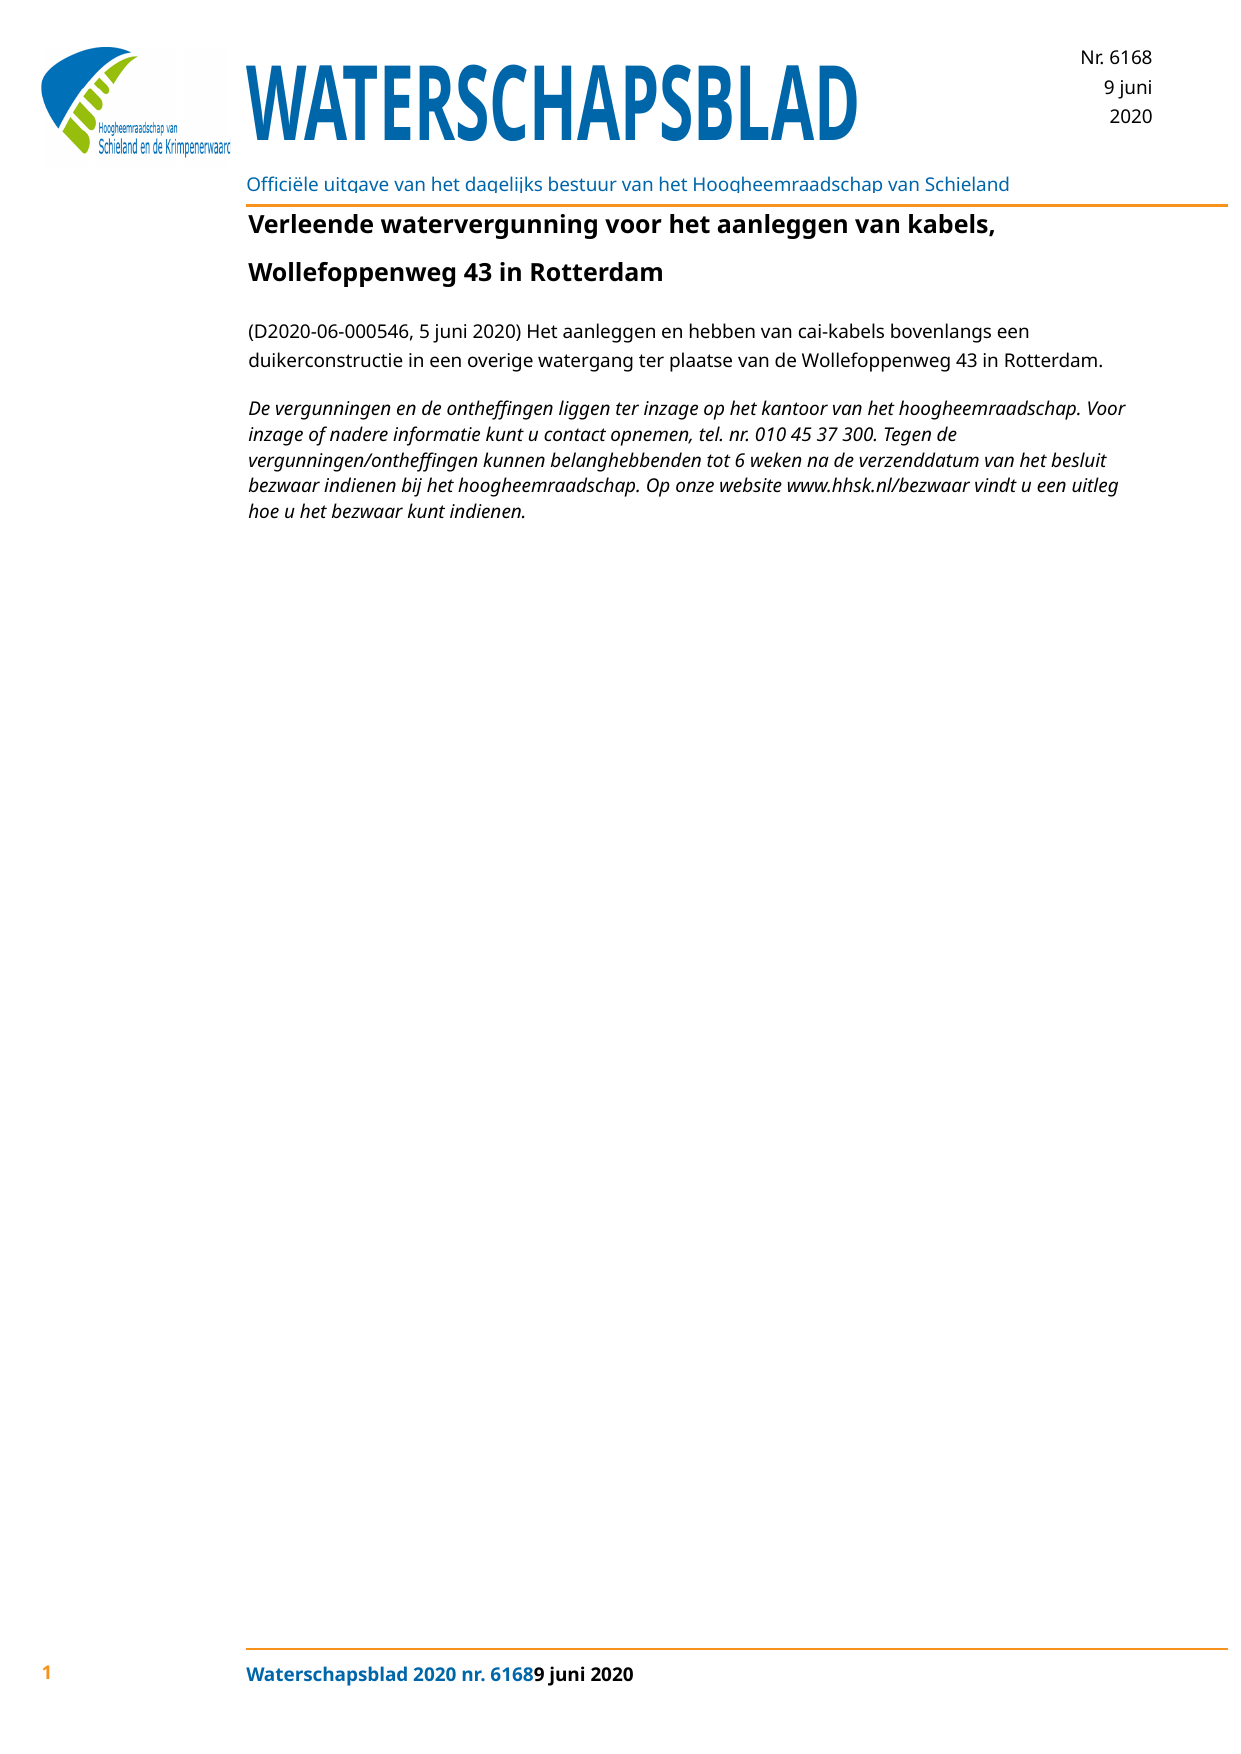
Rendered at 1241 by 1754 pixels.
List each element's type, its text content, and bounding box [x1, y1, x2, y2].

text (D2020-06-000546, 5 juni 2020) Het aanleggen en hebben van cai-kabels bovenlangs een duikerconstructie in een overige watergang ter plaatse van de Wollefoppenweg 43 in Rotterdam. [248, 318, 1152, 373]
text De vergunningen en de ontheffingen liggen ter inzage op het kantoor van het hoogheemraadschap. Voor inzage of nadere informatie kunt u contact opnemen, tel. nr. 010 45 37 300. Tegen de vergunningen/ontheffingen kunnen belanghebbenden tot 6 weken na de verzenddatum van het besluit bezwaar indienen bij het hoogheemraadschap. Op onze website www.hhsk.nl/bezwaar vindt u een uitleg hoe u het bezwaar kunt indienen. [248, 395, 1152, 524]
picture [41, 47, 231, 172]
text Verleende watervergunning voor het aanleggen van kabels, Wollefoppenweg 43 in Rotterdam [248, 207, 1152, 288]
